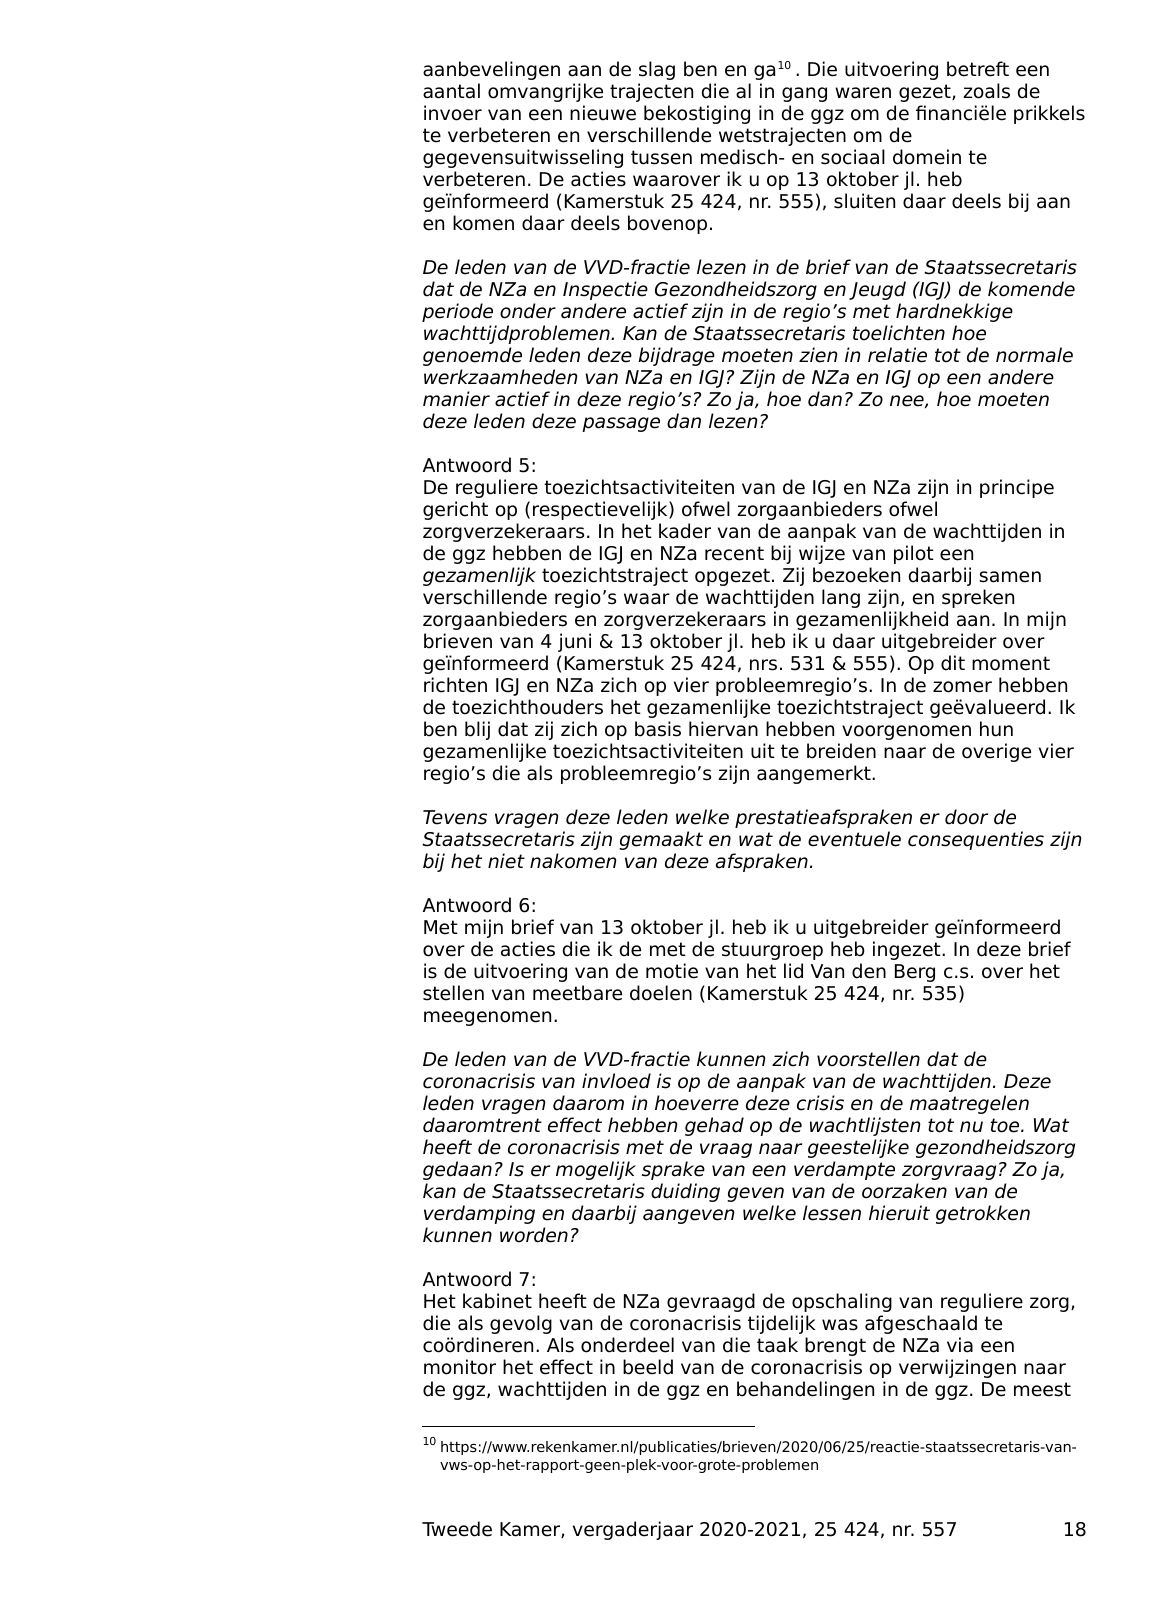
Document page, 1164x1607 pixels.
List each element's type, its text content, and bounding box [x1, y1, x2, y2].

text Het kabinet heeft de NZa gevraagd de opschaling van reguliere zorg, die als gevolg van de coronacrisis tijdelijk was afgeschaald te coördineren. Als onderdeel van die taak brengt de NZa via een monitor het effect in beeld van de coronacrisis op verwijzingen naar de ggz, wachttijden in de ggz en behandelingen in de ggz. De meest [422, 1291, 1087, 1401]
text aanbevelingen aan de slag ben en ga. Die uitvoering betreft een aantal omvangrijke trajecten die al in gang waren gezet, zoals de invoer van een nieuwe bekostiging in de ggz om de financiële prikkels te verbeteren en verschillende wetstrajecten om de gegevensuitwisseling tussen medisch- en sociaal domein te verbeteren. De acties waarover ik u op 13 oktober jl. heb geïnformeerd (Kamerstuk 25 424, nr. 555), sluiten daar deels bij aan en komen daar deels bovenop. [422, 59, 1087, 235]
text Met mijn brief van 13 oktober jl. heb ik u uitgebreider geïnformeerd over de acties die ik de met de stuurgroep heb ingezet. In deze brief is de uitvoering van de motie van het lid Van den Berg c.s. over het stellen van meetbare doelen (Kamerstuk 25 424, nr. 535) meegenomen. [422, 917, 1087, 1027]
text https://www.rekenkamer.nl/publicaties/brieven/2020/06/25/reactie-staatssecretaris-van-vws-op-het-rapport-geen-plek-voor-grote-problemen [422, 1435, 1087, 1474]
text De reguliere toezichtsactiviteiten van de IGJ en NZa zijn in principe gericht op (respectievelijk) ofwel zorgaanbieders ofwel zorgverzekeraars. In het kader van de aanpak van de wachttijden in de ggz hebben de IGJ en NZa recent bij wijze van pilot een gezamenlijk toezichtstraject opgezet. Zij bezoeken daarbij samen verschillende regio’s waar de wachttijden lang zijn, en spreken zorgaanbieders en zorgverzekeraars in gezamenlijkheid aan. In mijn brieven van 4 juni & 13 oktober jl. heb ik u daar uitgebreider over geïnformeerd (Kamerstuk 25 424, nrs. 531 & 555). Op dit moment richten IGJ en NZa zich op vier probleemregio’s. In de zomer hebben de toezichthouders het gezamenlijke toezichtstraject geëvalueerd. Ik ben blij dat zij zich op basis hiervan hebben voorgenomen hun gezamenlijke toezichtsactiviteiten uit te breiden naar de overige vier regio’s die als probleemregio’s zijn aangemerkt. [422, 477, 1087, 785]
text Antwoord 6: [422, 895, 1087, 917]
text Antwoord 7: [422, 1269, 1087, 1291]
text De leden van de VVD-fractie lezen in de brief van de Staatssecretaris dat de NZa en Inspectie Gezondheidszorg en Jeugd (IGJ) de komende periode onder andere actief zijn in de regio’s met hardnekkige wachttijdproblemen. Kan de Staatssecretaris toelichten hoe genoemde leden deze bijdrage moeten zien in relatie tot de normale werkzaamheden van NZa en IGJ? Zijn de NZa en IGJ op een andere manier actief in deze regio’s? Zo ja, hoe dan? Zo nee, hoe moeten deze leden deze passage dan lezen? [422, 257, 1087, 433]
text De leden van de VVD-fractie kunnen zich voorstellen dat de coronacrisis van invloed is op de aanpak van de wachttijden. Deze leden vragen daarom in hoeverre deze crisis en de maatregelen daaromtrent effect hebben gehad op de wachtlijsten tot nu toe. Wat heeft de coronacrisis met de vraag naar geestelijke gezondheidszorg gedaan? Is er mogelijk sprake van een verdampte zorgvraag? Zo ja, kan de Staatssecretaris duiding geven van de oorzaken van de verdamping en daarbij aangeven welke lessen hieruit getrokken kunnen worden? [422, 1049, 1087, 1247]
text Antwoord 5: [422, 455, 1087, 477]
text Tevens vragen deze leden welke prestatieafspraken er door de Staatssecretaris zijn gemaakt en wat de eventuele consequenties zijn bij het niet nakomen van deze afspraken. [422, 807, 1087, 873]
